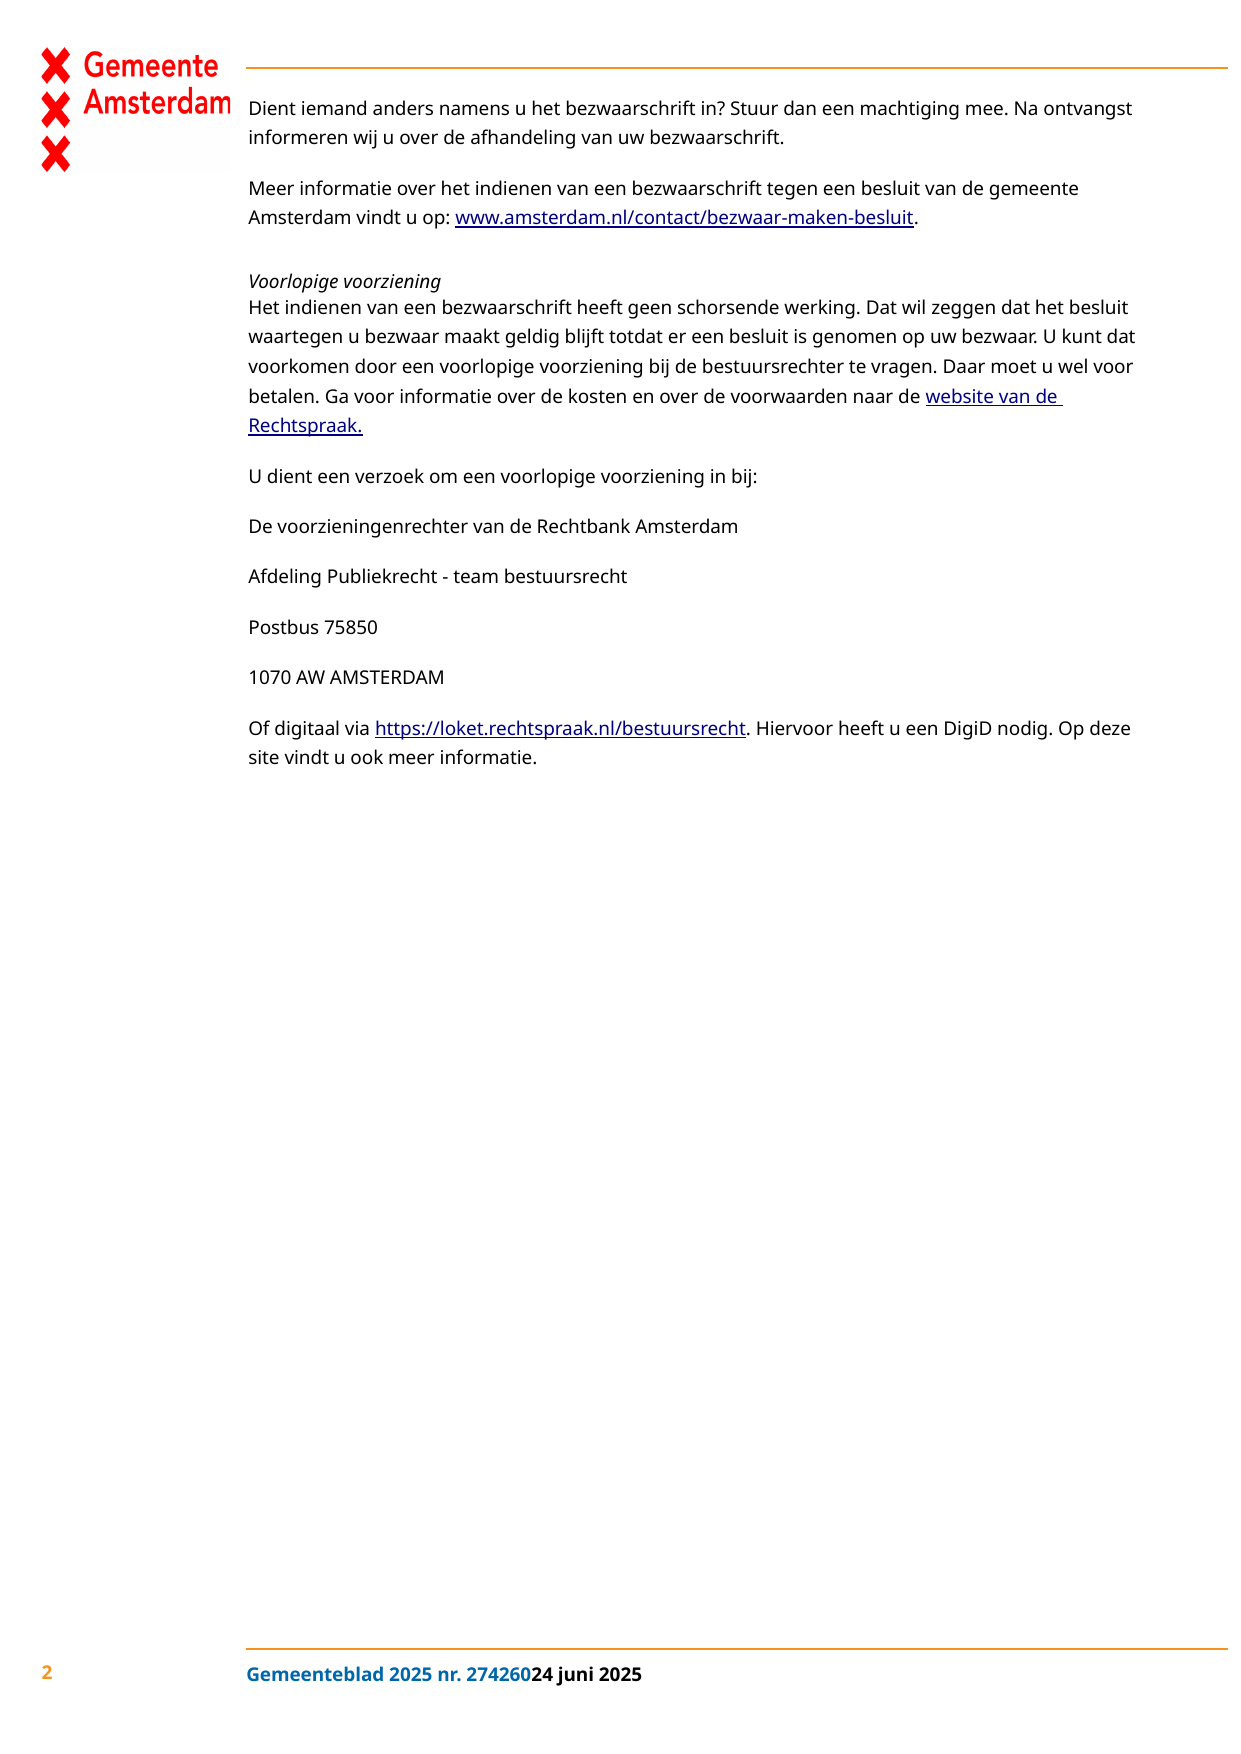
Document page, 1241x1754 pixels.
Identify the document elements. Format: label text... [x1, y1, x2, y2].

picture [41, 47, 231, 172]
text Postbus 75850 [248, 614, 1152, 640]
text De voorzieningenrechter van de Rechtbank Amsterdam [248, 513, 1152, 539]
text 1070 AW AMSTERDAM [248, 664, 1152, 690]
text Het indienen van een bezwaarschrift heeft geen schorsende werking. Dat wil zeggen dat het besluit waartegen u bezwaar maakt geldig blijft totdat er een besluit is genomen op uw bezwaar. U kunt dat voorkomen door een voorlopige voorziening bij de bestuursrechter te vragen. Daar moet u wel voor betalen. Ga voor informatie over de kosten en over de voorwaarden naar de website van de Rechtspraak. [248, 294, 1152, 438]
text Afdeling Publiekrecht - team bestuursrecht [248, 564, 1152, 589]
text Of digitaal via https://loket.rechtspraak.nl/bestuursrecht. Hiervoor heeft u een DigiD nodig. Op deze site vindt u ook meer informatie. [248, 715, 1152, 770]
text Meer informatie over het indienen van een bezwaarschrift tegen een besluit van de gemeente Amsterdam vindt u op: www.amsterdam.nl/contact/bezwaar-maken-besluit. [248, 175, 1152, 230]
text Voorlopige voorziening [248, 268, 1152, 294]
text Dient iemand anders namens u het bezwaarschrift in? Stuur dan een machtiging mee. Na ontvangst informeren wij u over de afhandeling van uw bezwaarschrift. [248, 95, 1152, 150]
text U dient een verzoek om een voorlopige voorziening in bij: [248, 463, 1152, 488]
